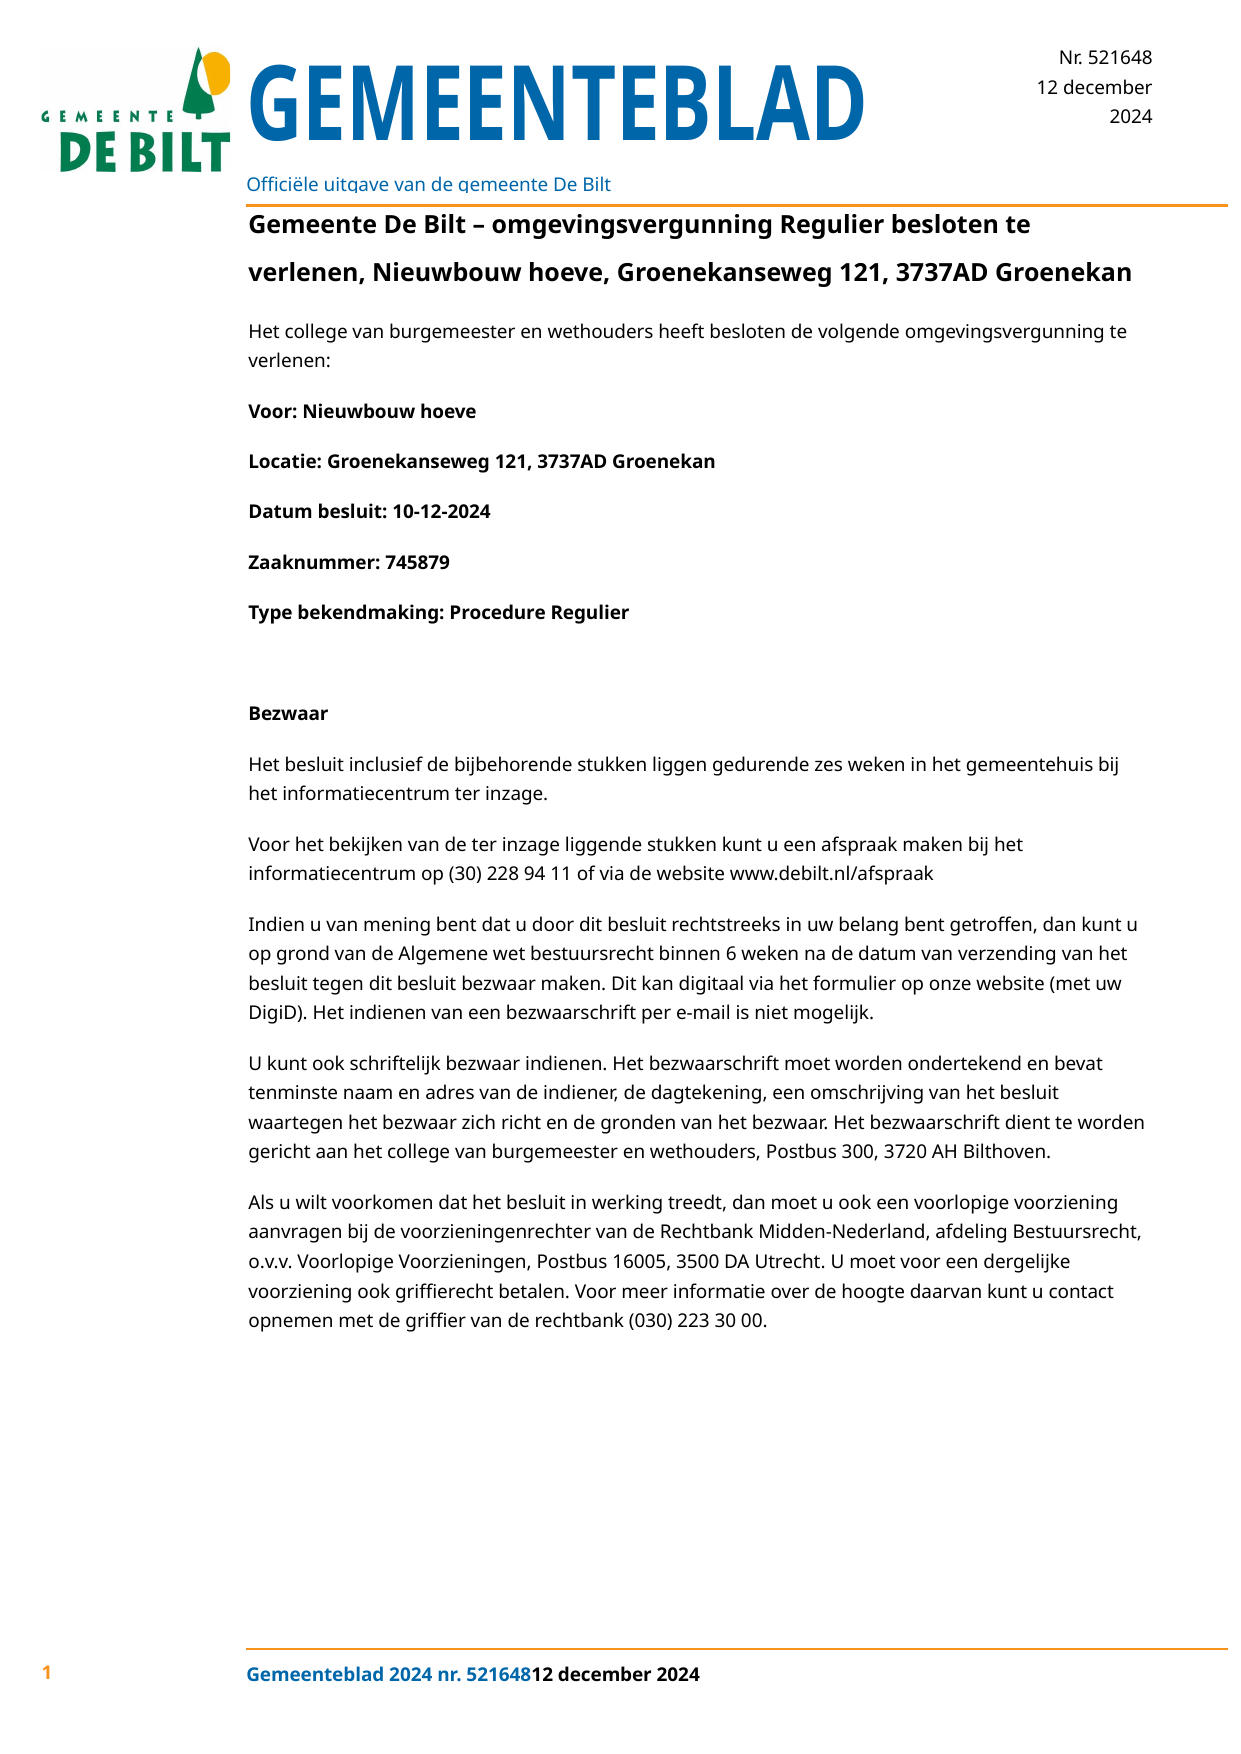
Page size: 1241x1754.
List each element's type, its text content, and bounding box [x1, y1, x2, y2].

text Voor het bekijken van de ter inzage liggende stukken kunt u een afspraak maken bij het informatiecentrum op (30) 228 94 11 of via de website www.debilt.nl/afspraak [248, 831, 1152, 886]
text Indien u van mening bent dat u door dit besluit rechtstreeks in uw belang bent getroffen, dan kunt u op grond van de Algemene wet bestuursrecht binnen 6 weken na de datum van verzending van het besluit tegen dit besluit bezwaar maken. Dit kan digitaal via het formulier op onze website (met uw DigiD). Het indienen van een bezwaarschrift per e-mail is niet mogelijk. [248, 911, 1152, 1025]
text U kunt ook schriftelijk bezwaar indienen. Het bezwaarschrift moet worden ondertekend en bevat tenminste naam en adres van de indiener, de dagtekening, een omschrijving van het besluit waartegen het bezwaar zich richt en de gronden van het bezwaar. Het bezwaarschrift dient te worden gericht aan het college van burgemeester en wethouders, Postbus 300, 3720 AH Bilthoven. [248, 1050, 1152, 1164]
text Bezwaar [248, 700, 1152, 726]
picture [41, 47, 231, 172]
text Gemeente De Bilt – omgevingsvergunning Regulier besloten te verlenen, Nieuwbouw hoeve, Groenekanseweg 121, 3737AD Groenekan [248, 207, 1152, 288]
text Als u wilt voorkomen dat het besluit in werking treedt, dan moet u ook een voorlopige voorziening aanvragen bij de voorzieningenrechter van de Rechtbank Midden-Nederland, afdeling Bestuursrecht, o.v.v. Voorlopige Voorzieningen, Postbus 16005, 3500 DA Utrecht. U moet voor een dergelijke voorziening ook griffierecht betalen. Voor meer informatie over de hoogte daarvan kunt u contact opnemen met de griffier van de rechtbank (030) 223 30 00. [248, 1189, 1152, 1333]
text Voor: Nieuwbouw hoeve [248, 398, 1152, 424]
text Datum besluit: 10-12-2024 [248, 499, 1152, 524]
text Zaaknummer: 745879 [248, 549, 1152, 575]
text Type bekendmaking: Procedure Regulier [248, 599, 1152, 625]
text Het college van burgemeester en wethouders heeft besloten de volgende omgevingsvergunning te verlenen: [248, 318, 1152, 373]
text Het besluit inclusief de bijbehorende stukken liggen gedurende zes weken in het gemeentehuis bij het informatiecentrum ter inzage. [248, 751, 1152, 806]
text Locatie: Groenekanseweg 121, 3737AD Groenekan [248, 448, 1152, 474]
